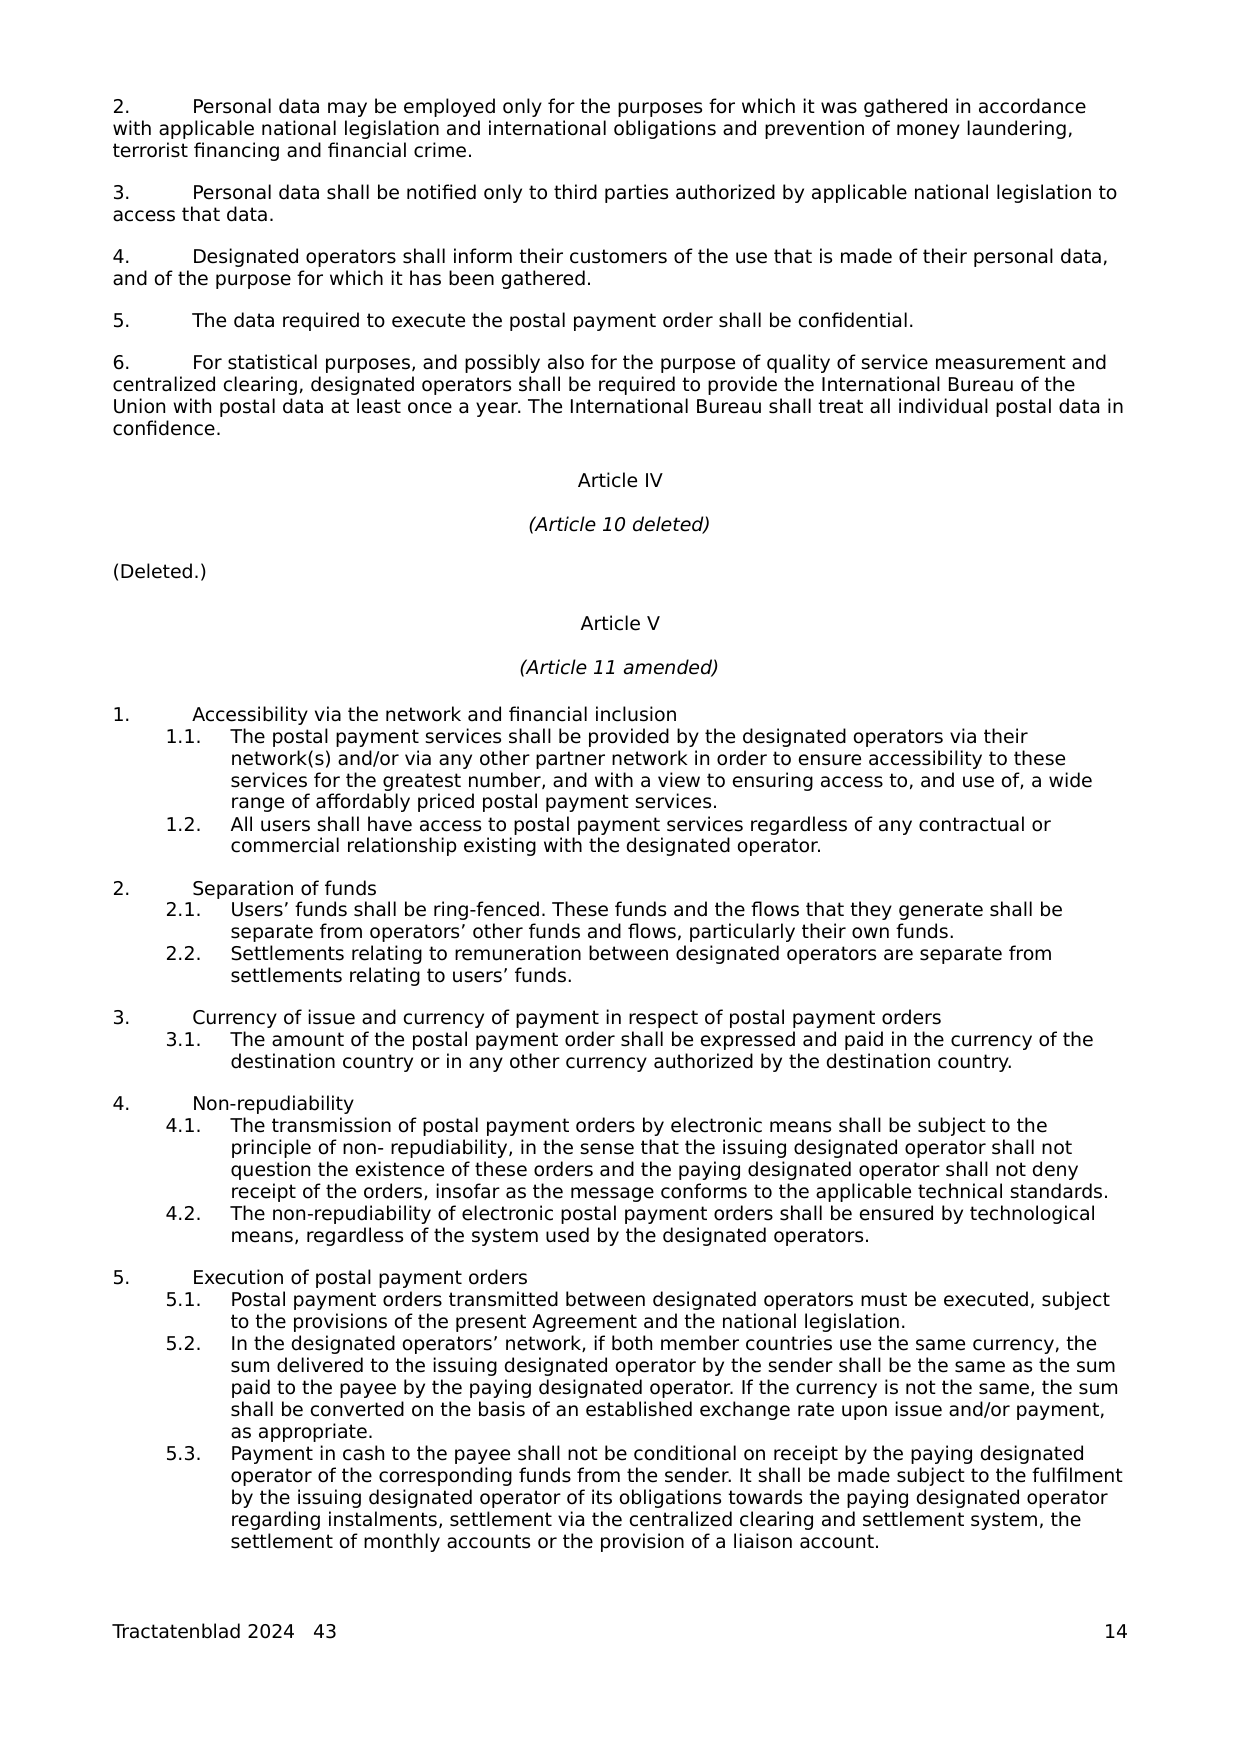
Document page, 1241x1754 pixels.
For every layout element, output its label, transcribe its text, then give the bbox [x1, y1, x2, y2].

text 2.2. Settlements relating to remuneration between designated operators are separate from settlements relating to users’ funds. [165, 943, 1128, 987]
text 1.2. All users shall have access to postal payment services regardless of any contractual or commercial relationship existing with the designated operator. [165, 813, 1128, 857]
text 5. The data required to execute the postal payment order shall be confidential. [112, 310, 1128, 332]
text 2. Separation of funds [112, 877, 1128, 899]
text 1. Accessibility via the network and financial inclusion [112, 703, 1128, 726]
text 4. Designated operators shall inform their customers of the use that is made of their personal data, and of the purpose for which it has been gathered. [112, 246, 1128, 290]
text 5. Execution of postal payment orders [112, 1267, 1128, 1289]
text 1.1. The postal payment services shall be provided by the designated operators via their network(s) and/or via any other partner network in order to ensure accessibility to these services for the greatest number, and with a view to ensuring access to, and use of, a wide range of affordably priced postal payment services. [165, 726, 1128, 813]
text 4.1. The transmission of postal payment orders by electronic means shall be subject to the principle of non- repudiability, in the sense that the issuing designated operator shall not question the existence of these orders and the paying designated operator shall not deny receipt of the orders, insofar as the message conforms to the applicable technical standards. [165, 1115, 1128, 1203]
text 5.1. Postal payment orders transmitted between designated operators must be executed, subject to the provisions of the present Agreement and the national legislation. [165, 1289, 1128, 1333]
text 3. Currency of issue and currency of payment in respect of postal payment orders [112, 1007, 1128, 1029]
text 5.2. In the designated operators’ network, if both member countries use the same currency, the sum delivered to the issuing designated operator by the sender shall be the same as the sum paid to the payee by the paying designated operator. If the currency is not the same, the sum shall be converted on the basis of an established exchange rate upon issue and/or payment, as appropriate. [165, 1333, 1128, 1443]
text 4.2. The non-repudiability of electronic postal payment orders shall be ensured by technological means, regardless of the system used by the designated operators. [165, 1203, 1128, 1247]
subtitle Article IV (Article 10 deleted) [112, 470, 1128, 536]
text 3.1. The amount of the postal payment order shall be expressed and paid in the currency of the destination country or in any other currency authorized by the destination country. [165, 1029, 1128, 1073]
text 4. Non-repudiability [112, 1093, 1128, 1115]
text 2. Personal data may be employed only for the purposes for which it was gathered in accordance with applicable national legislation and international obligations and prevention of money laundering, terrorist financing and financial crime. [112, 96, 1128, 162]
text 6. For statistical purposes, and possibly also for the purpose of quality of service measurement and centralized clearing, designated operators shall be required to provide the International Bureau of the Union with postal data at least once a year. The International Bureau shall treat all individual postal data in confidence. [112, 352, 1128, 440]
text 3. Personal data shall be notified only to third parties authorized by applicable national legislation to access that data. [112, 182, 1128, 226]
text (Deleted.) [112, 561, 1128, 583]
subtitle Article V (Article 11 amended) [112, 613, 1128, 678]
text 5.3. Payment in cash to the payee shall not be conditional on receipt by the paying designated operator of the corresponding funds from the sender. It shall be made subject to the fulfilment by the issuing designated operator of its obligations towards the paying designated operator regarding instalments, settlement via the centralized clearing and settlement system, the settlement of monthly accounts or the provision of a liaison account. [165, 1443, 1128, 1553]
text 2.1. Users’ funds shall be ring-fenced. These funds and the flows that they generate shall be separate from operators’ other funds and flows, particularly their own funds. [165, 899, 1128, 943]
